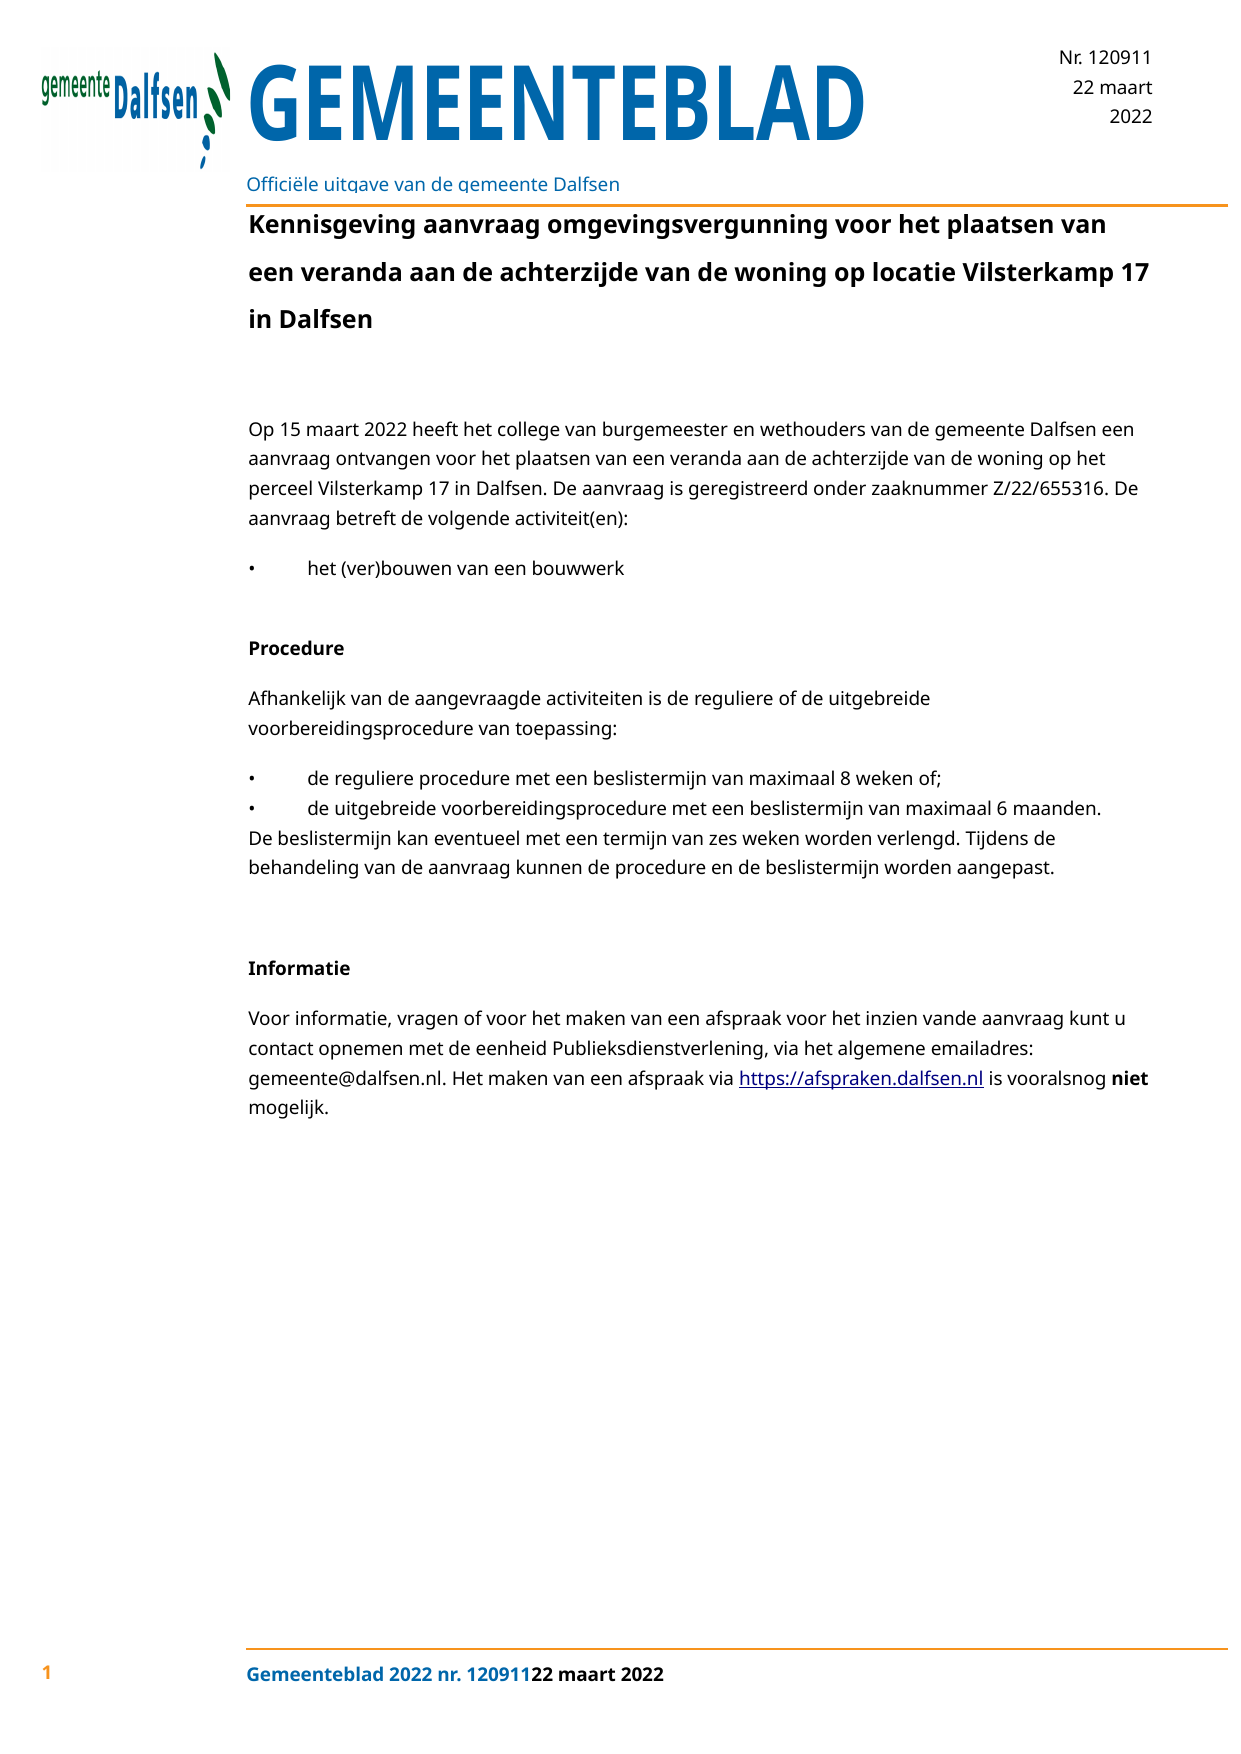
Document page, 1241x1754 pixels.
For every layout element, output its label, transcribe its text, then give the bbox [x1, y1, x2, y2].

text Op 15 maart 2022 heeft het college van burgemeester en wethouders van de gemeente Dalfsen een aanvraag ontvangen voor het plaatsen van een veranda aan de achterzijde van de woning op het perceel Vilsterkamp 17 in Dalfsen. De aanvraag is geregistreerd onder zaaknummer Z/22/655316. De aanvraag betreft de volgende activiteit(en): [248, 416, 1152, 530]
text Voor informatie, vragen of voor het maken van een afspraak voor het inzien vande aanvraag kunt u contact opnemen met de eenheid Publieksdienstverlening, via het algemene emailadres: gemeente@dalfsen.nl. Het maken van een afspraak via https://afspraken.dalfsen.nl is vooralsnog niet mogelijk. [248, 1006, 1152, 1120]
text Procedure [248, 635, 1152, 661]
text De beslistermijn kan eventueel met een termijn van zes weken worden verlengd. Tijdens de behandeling van de aanvraag kunnen de procedure en de beslistermijn worden aangepast. [248, 825, 1152, 880]
list de uitgebreide voorbereidingsprocedure met een beslistermijn van maximaal 6 maanden. [248, 795, 1152, 821]
list de reguliere procedure met een beslistermijn van maximaal 8 weken of; [248, 766, 1152, 791]
text Informatie [248, 955, 1152, 981]
text Afhankelijk van de aangevraagde activiteiten is de reguliere of de uitgebreide voorbereidingsprocedure van toepassing: [248, 686, 1152, 741]
list het (ver)bouwen van een bouwwerk [248, 555, 1152, 581]
text Kennisgeving aanvraag omgevingsvergunning voor het plaatsen van een veranda aan de achterzijde van de woning op locatie Vilsterkamp 17 in Dalfsen [248, 207, 1152, 336]
picture [41, 47, 231, 172]
